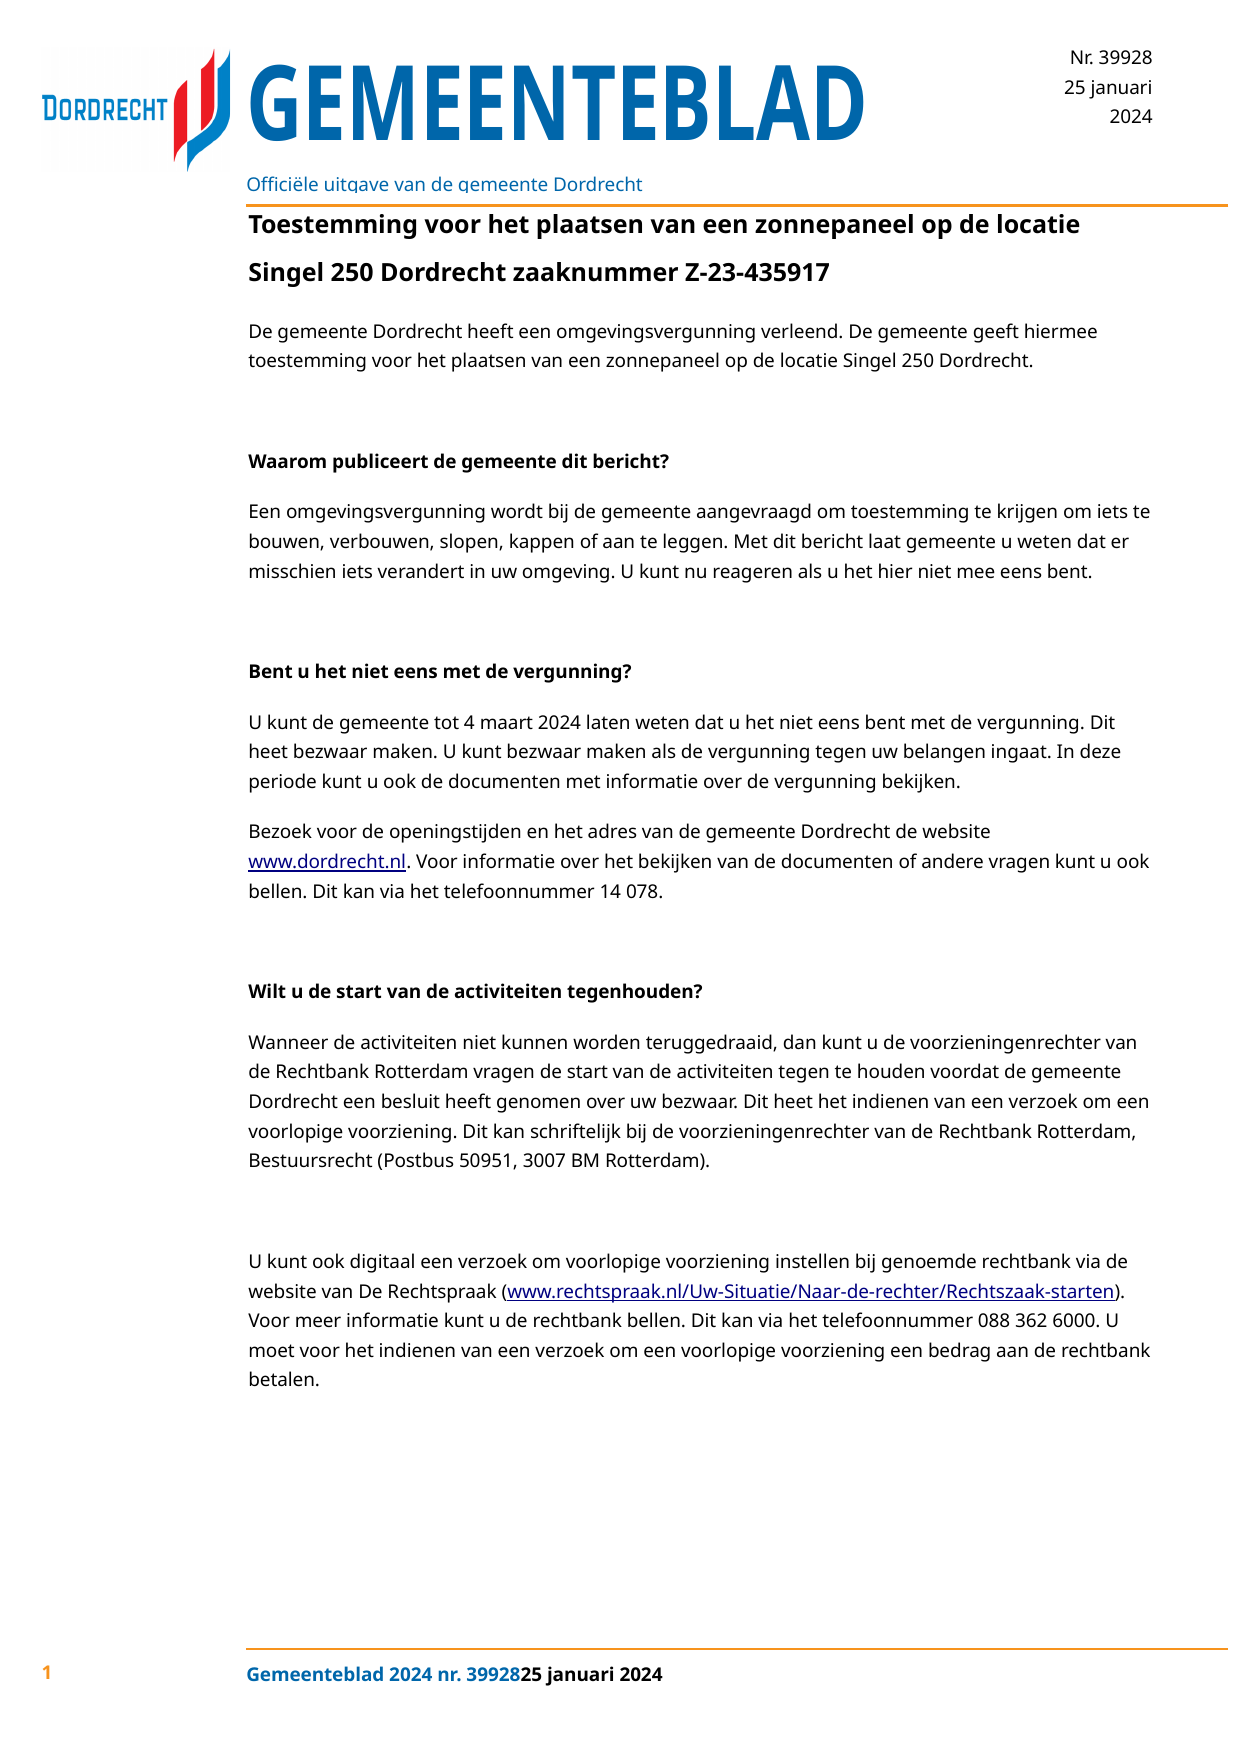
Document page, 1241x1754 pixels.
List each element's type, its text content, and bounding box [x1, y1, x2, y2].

text U kunt ook digitaal een verzoek om voorlopige voorziening instellen bij genoemde rechtbank via de website van De Rechtspraak (www.rechtspraak.nl/Uw-Situatie/Naar-de-rechter/Rechtszaak-starten). Voor meer informatie kunt u de rechtbank bellen. Dit kan via het telefoonnummer 088 362 6000. U moet voor het indienen van een verzoek om een voorlopige voorziening een bedrag aan de rechtbank betalen. [248, 1248, 1152, 1392]
text U kunt de gemeente tot 4 maart 2024 laten weten dat u het niet eens bent met de vergunning. Dit heet bezwaar maken. U kunt bezwaar maken als de vergunning tegen uw belangen ingaat. In deze periode kunt u ook de documenten met informatie over de vergunning bekijken. [248, 709, 1152, 794]
text Bent u het niet eens met de vergunning? [248, 659, 1152, 684]
text Wanneer de activiteiten niet kunnen worden teruggedraaid, dan kunt u de voorzieningenrechter van de Rechtbank Rotterdam vragen de start van de activiteiten tegen te houden voordat de gemeente Dordrecht een besluit heeft genomen over uw bezwaar. Dit heet het indienen van een verzoek om een voorlopige voorziening. Dit kan schriftelijk bij de voorzieningenrechter van de Rechtbank Rotterdam, Bestuursrecht (Postbus 50951, 3007 BM Rotterdam). [248, 1029, 1152, 1173]
text Toestemming voor het plaatsen van een zonnepaneel op de locatie Singel 250 Dordrecht zaaknummer Z-23-435917 [248, 207, 1152, 288]
text Bezoek voor de openingstijden en het adres van de gemeente Dordrecht de website www.dordrecht.nl. Voor informatie over het bekijken van de documenten of andere vragen kunt u ook bellen. Dit kan via het telefoonnummer 14 078. [248, 819, 1152, 904]
text De gemeente Dordrecht heeft een omgevingsvergunning verleend. De gemeente geeft hiermee toestemming voor het plaatsen van een zonnepaneel op de locatie Singel 250 Dordrecht. [248, 318, 1152, 373]
picture [41, 47, 231, 172]
text Waarom publiceert de gemeente dit bericht? [248, 448, 1152, 474]
text Wilt u de start van de activiteiten tegenhouden? [248, 979, 1152, 1004]
text Een omgevingsvergunning wordt bij de gemeente aangevraagd om toestemming te krijgen om iets te bouwen, verbouwen, slopen, kappen of aan te leggen. Met dit bericht laat gemeente u weten dat er misschien iets verandert in uw omgeving. U kunt nu reageren als u het hier niet mee eens bent. [248, 499, 1152, 584]
